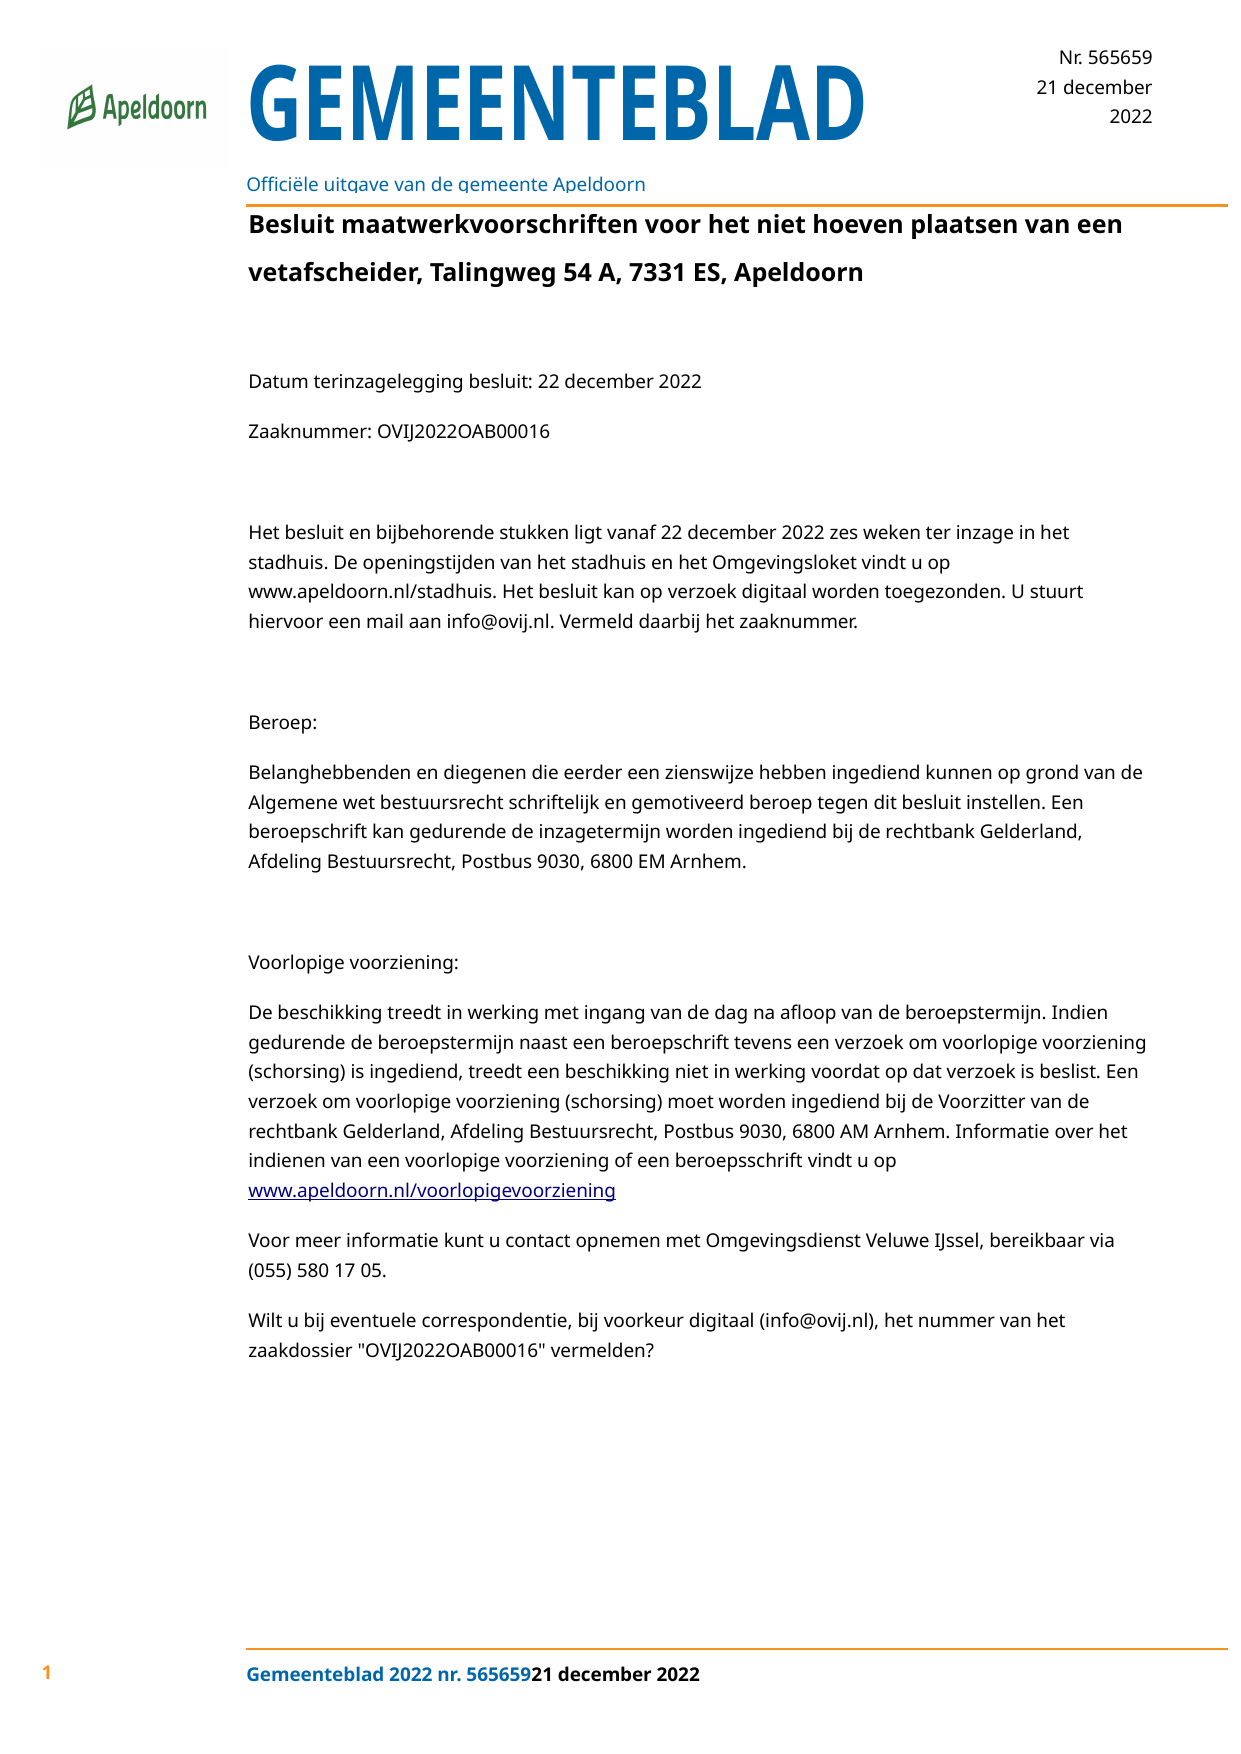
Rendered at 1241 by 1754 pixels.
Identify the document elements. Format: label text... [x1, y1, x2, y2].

text Zaaknummer: OVIJ2022OAB00016 [248, 419, 1152, 444]
text Voorlopige voorziening: [248, 949, 1152, 975]
text Beroep: [248, 709, 1152, 735]
text De beschikking treedt in werking met ingang van de dag na afloop van de beroepstermijn. Indien gedurende de beroepstermijn naast een beroepschrift tevens een verzoek om voorlopige voorziening (schorsing) is ingediend, treedt een beschikking niet in werking voordat op dat verzoek is beslist. Een verzoek om voorlopige voorziening (schorsing) moet worden ingediend bij de Voorzitter van de rechtbank Gelderland, Afdeling Bestuursrecht, Postbus 9030, 6800 AM Arnhem. Informatie over het indienen van een voorlopige voorziening of een beroepsschrift vindt u op www.apeldoorn.nl/voorlopigevoorziening [248, 999, 1152, 1203]
text Het besluit en bijbehorende stukken ligt vanaf 22 december 2022 zes weken ter inzage in het stadhuis. De openingstijden van het stadhuis en het Omgevingsloket vindt u op www.apeldoorn.nl/stadhuis. Het besluit kan op verzoek digitaal worden toegezonden. U stuurt hiervoor een mail aan info@ovij.nl. Vermeld daarbij het zaaknummer. [248, 519, 1152, 634]
text Belanghebbenden en diegenen die eerder een zienswijze hebben ingediend kunnen op grond van de Algemene wet bestuursrecht schriftelijk en gemotiveerd beroep tegen dit besluit instellen. Een beroepschrift kan gedurende de inzagetermijn worden ingediend bij de rechtbank Gelderland, Afdeling Bestuursrecht, Postbus 9030, 6800 EM Arnhem. [248, 759, 1152, 874]
text Voor meer informatie kunt u contact opnemen met Omgevingsdienst Veluwe IJssel, bereikbaar via (055) 580 17 05. [248, 1227, 1152, 1283]
text Wilt u bij eventuele correspondentie, bij voorkeur digitaal (info@ovij.nl), het nummer van het zaakdossier "OVIJ2022OAB00016" vermelden? [248, 1307, 1152, 1363]
text Besluit maatwerkvoorschriften voor het niet hoeven plaatsen van een vetafscheider, Talingweg 54 A, 7331 ES, Apeldoorn [248, 207, 1152, 288]
text Datum terinzagelegging besluit: 22 december 2022 [248, 368, 1152, 394]
picture [41, 47, 231, 172]
